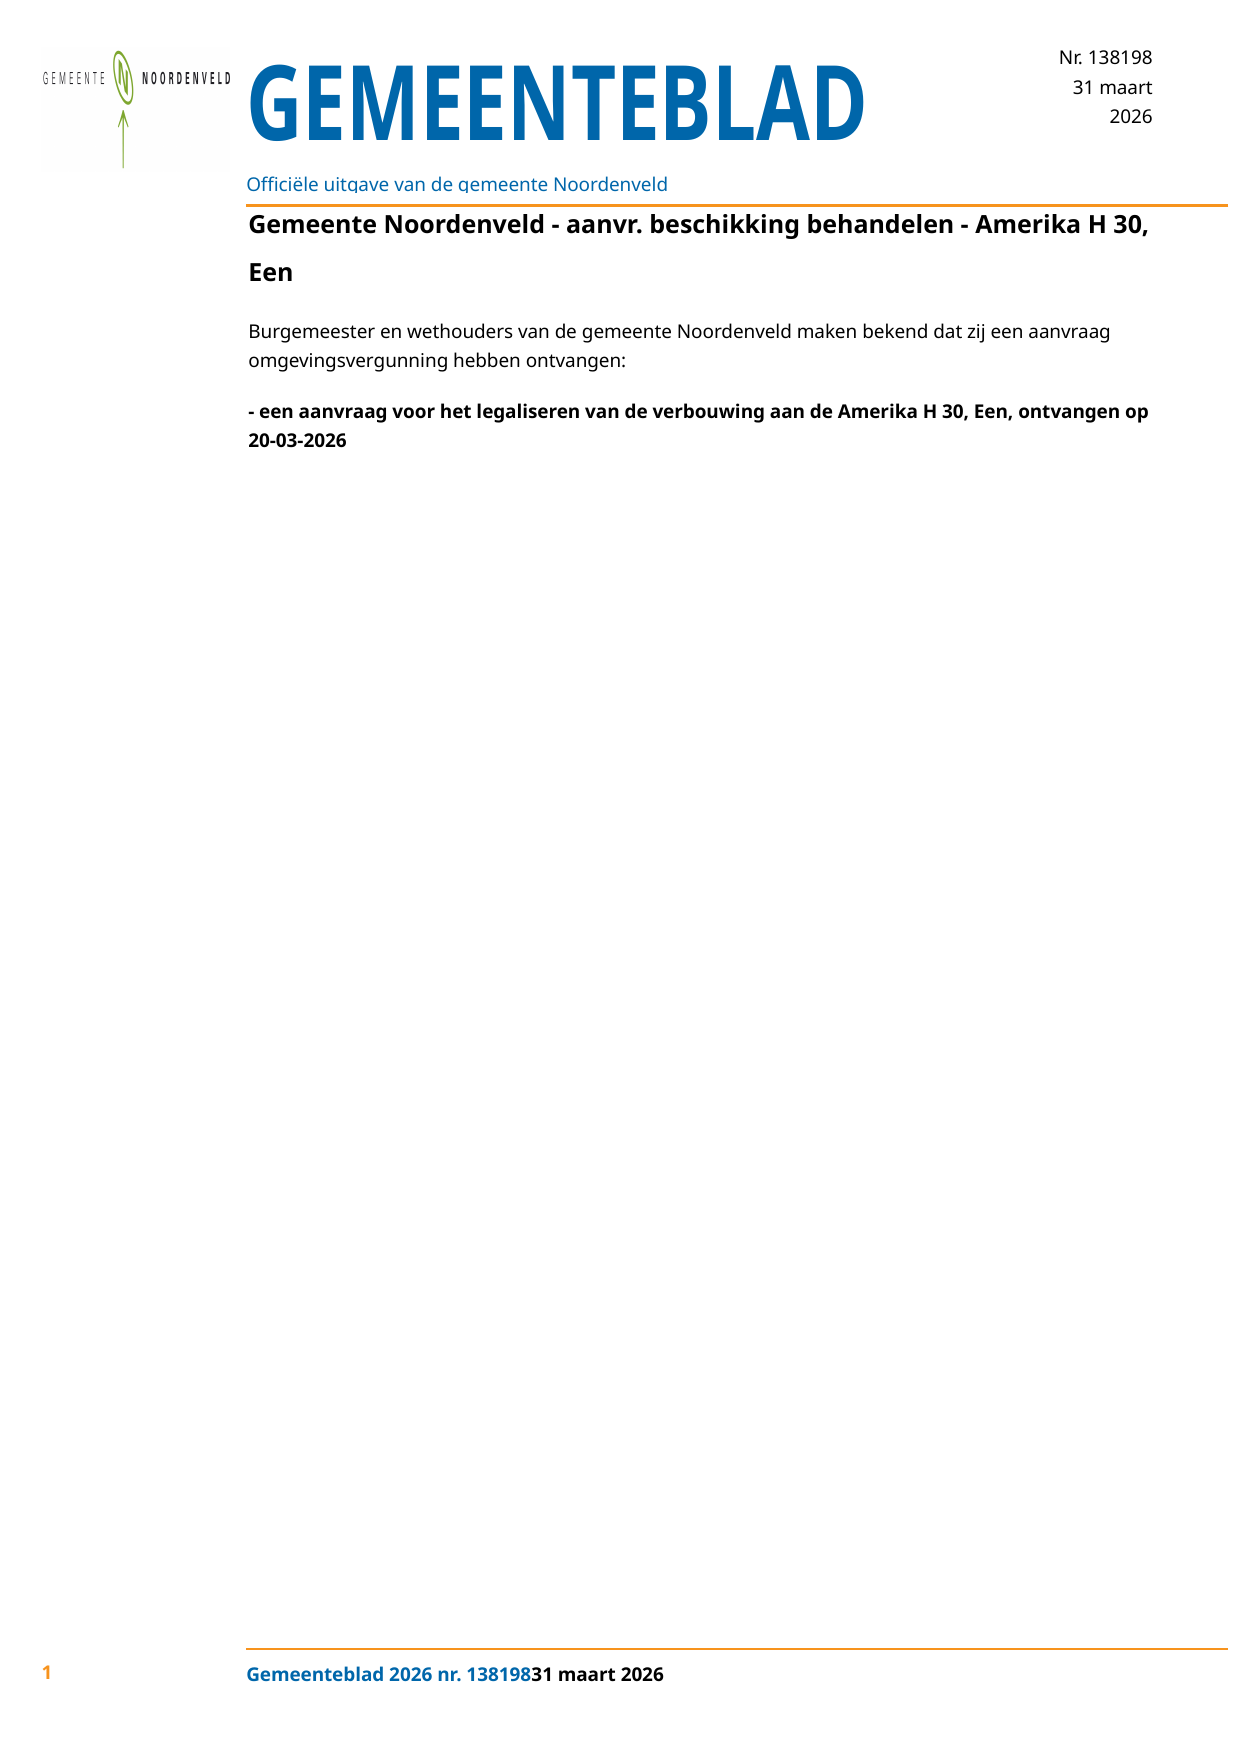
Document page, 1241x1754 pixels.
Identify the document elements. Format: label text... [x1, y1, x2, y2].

text - een aanvraag voor het legaliseren van de verbouwing aan de Amerika H 30, Een, ontvangen op 20-03-2026 [248, 398, 1152, 453]
text Burgemeester en wethouders van de gemeente Noordenveld maken bekend dat zij een aanvraag omgevingsvergunning hebben ontvangen: [248, 318, 1152, 373]
text Gemeente Noordenveld - aanvr. beschikking behandelen - Amerika H 30, Een [248, 207, 1152, 288]
picture [41, 47, 231, 172]
